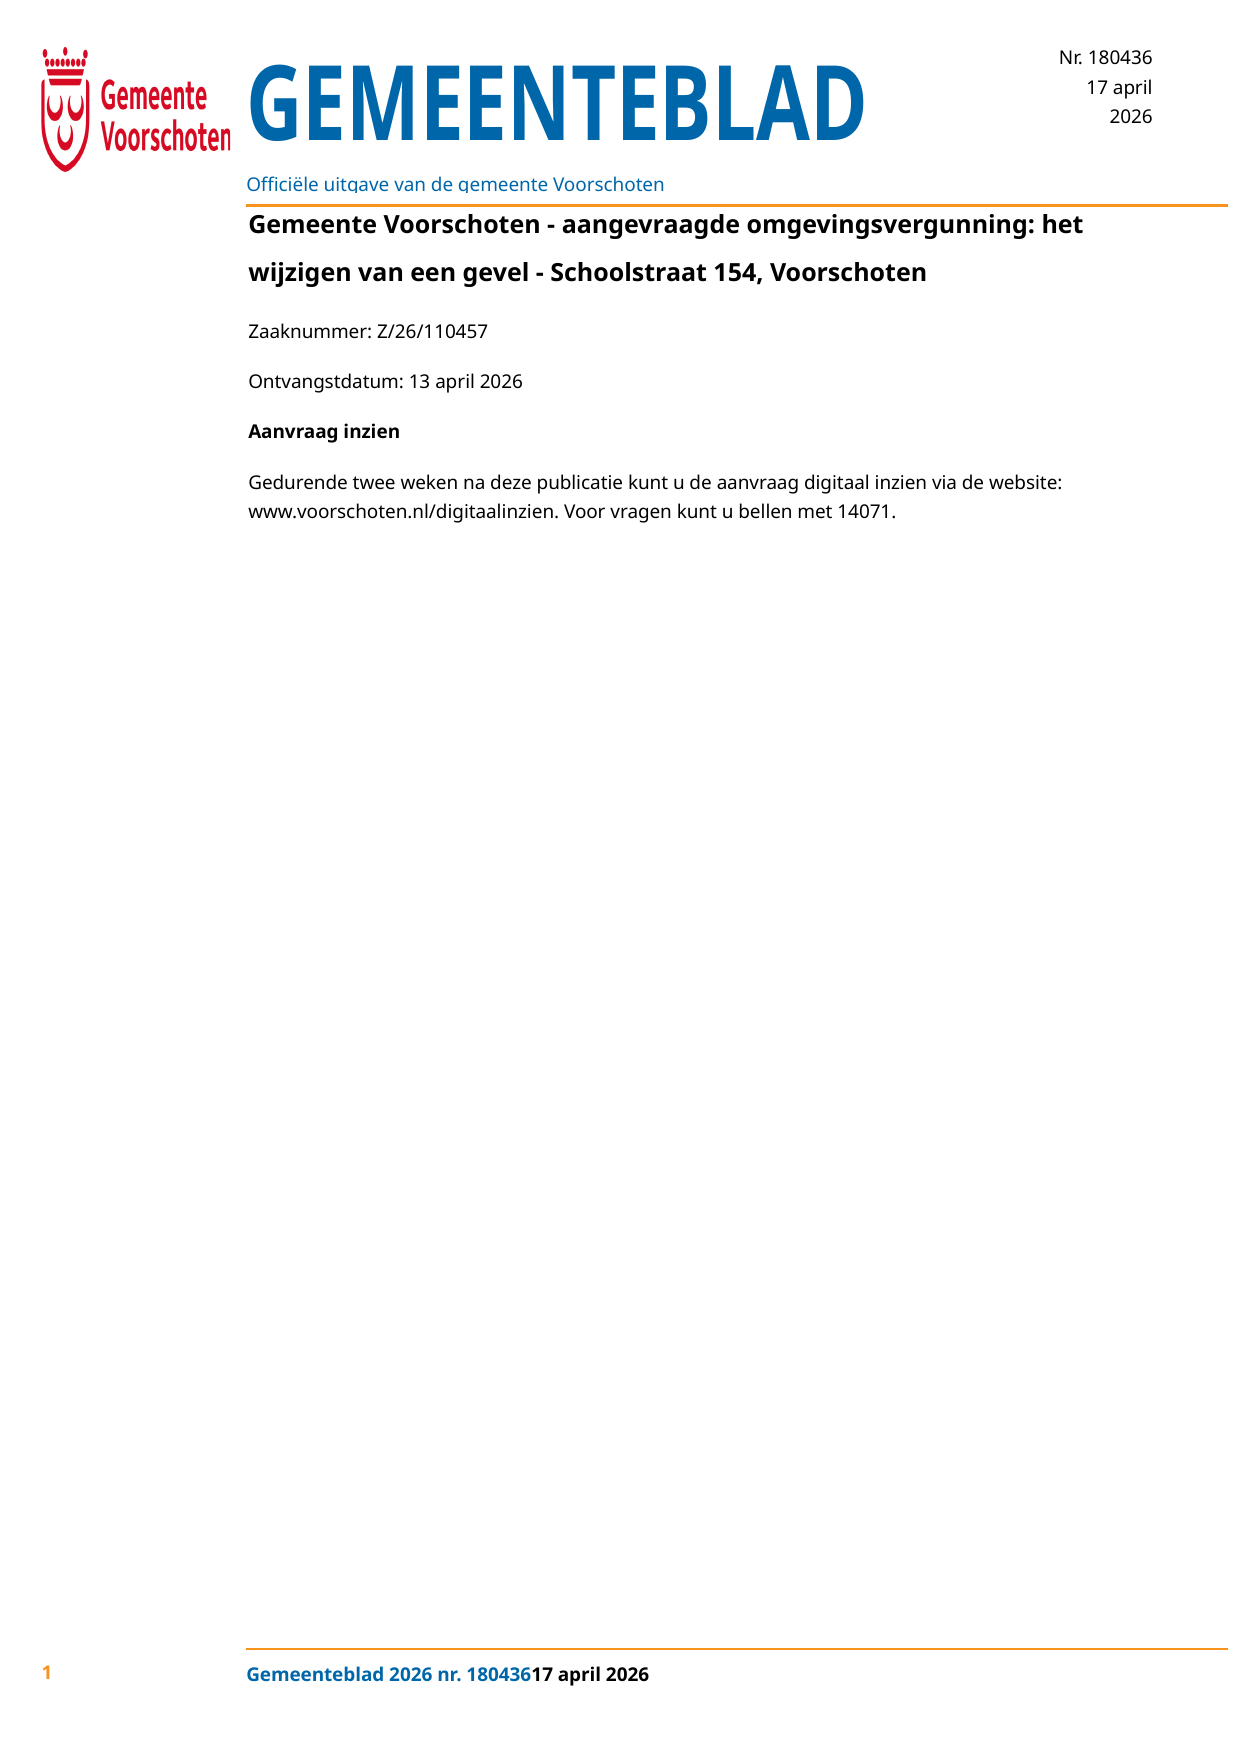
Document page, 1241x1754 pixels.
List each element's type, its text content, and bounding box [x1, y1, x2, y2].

text Aanvraag inzien [248, 419, 1152, 444]
picture [41, 47, 231, 172]
text Zaaknummer: Z/26/110457 [248, 318, 1152, 344]
text Ontvangstdatum: 13 april 2026 [248, 368, 1152, 394]
text Gemeente Voorschoten - aangevraagde omgevingsvergunning: het wijzigen van een gevel - Schoolstraat 154, Voorschoten [248, 207, 1152, 288]
text Gedurende twee weken na deze publicatie kunt u de aanvraag digitaal inzien via de website: www.voorschoten.nl/digitaalinzien. Voor vragen kunt u bellen met 14071. [248, 469, 1152, 524]
